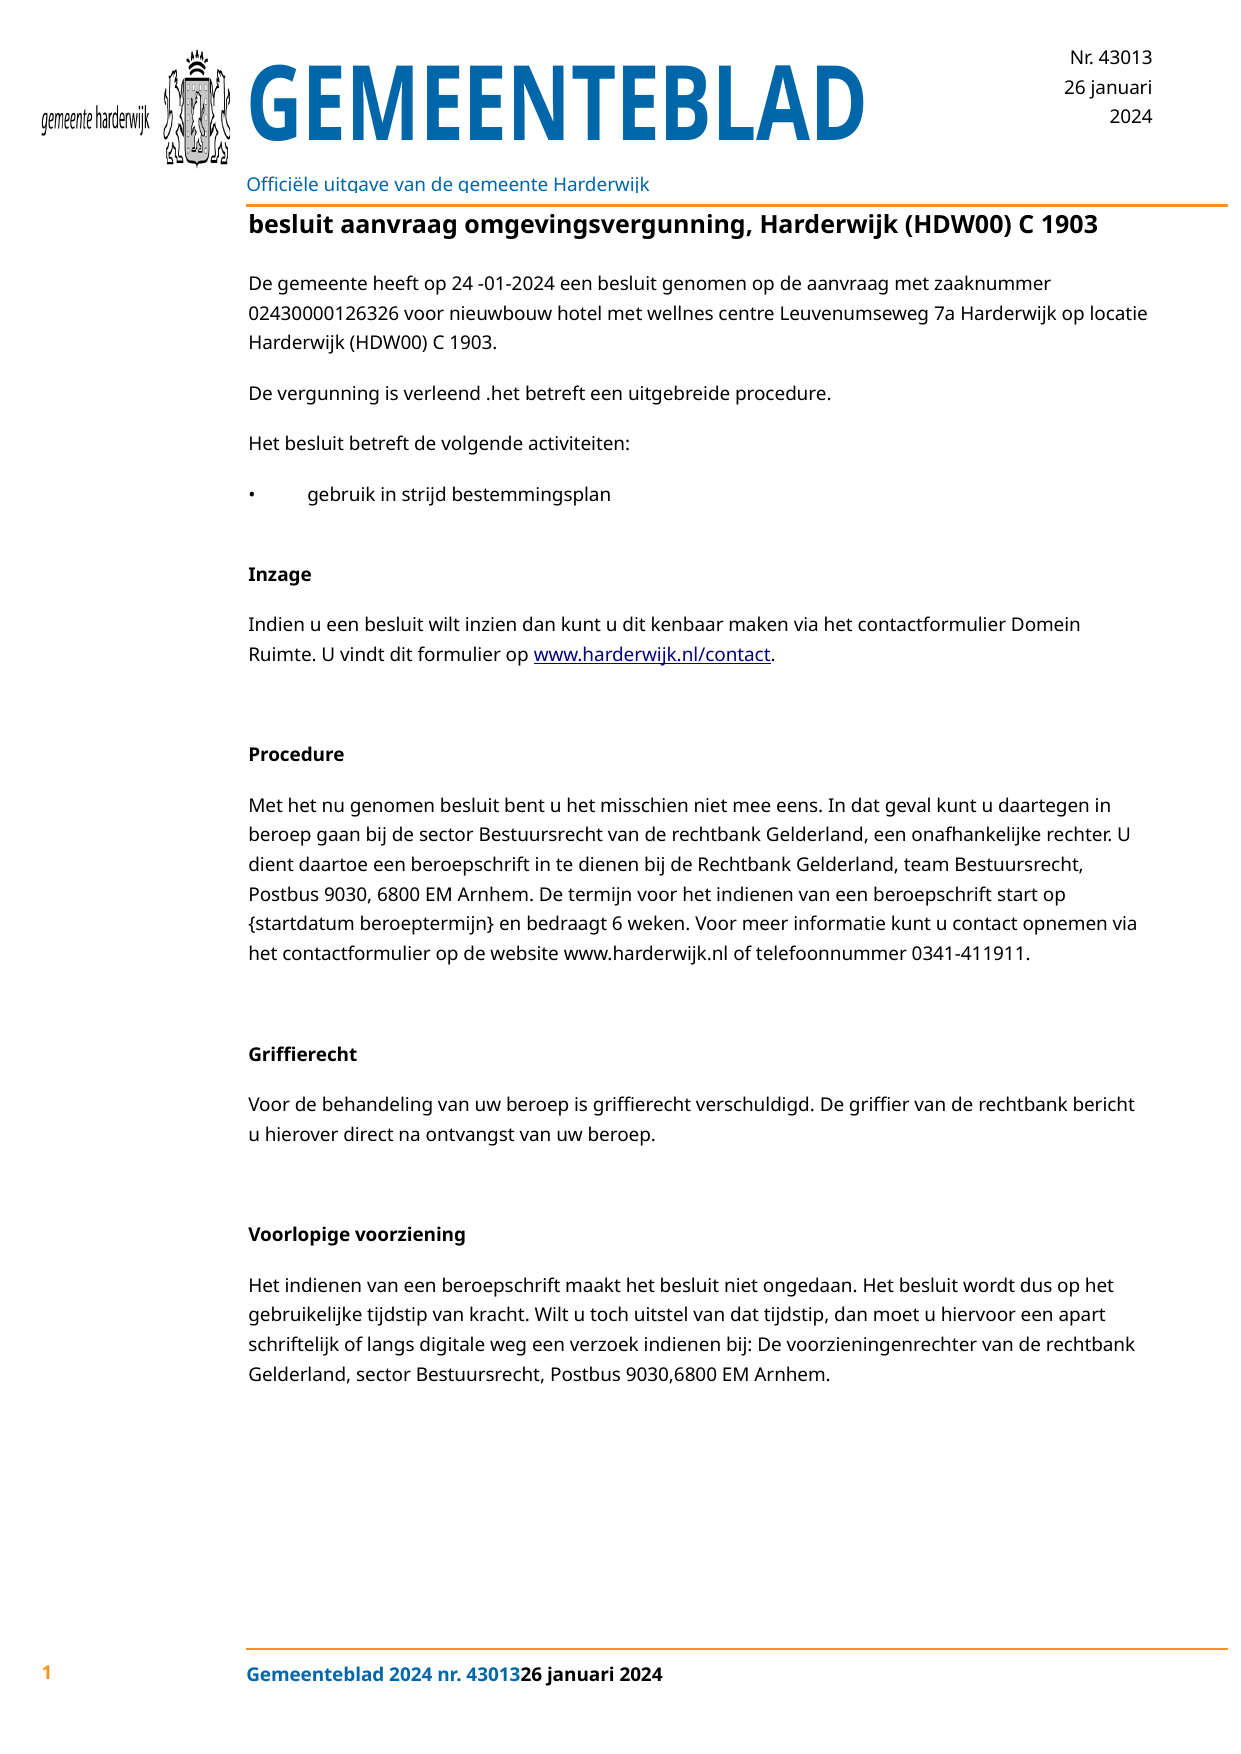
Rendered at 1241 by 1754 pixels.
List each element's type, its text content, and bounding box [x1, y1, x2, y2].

text Inzage [248, 561, 1152, 586]
picture [41, 47, 231, 172]
text besluit aanvraag omgevingsvergunning, Harderwijk (HDW00) C 1903 [248, 207, 1152, 241]
text Procedure [248, 742, 1152, 767]
text Indien u een besluit wilt inzien dan kunt u dit kenbaar maken via het contactformulier Domein Ruimte. U vindt dit formulier op www.harderwijk.nl/contact. [248, 611, 1152, 666]
text Griffierecht [248, 1041, 1152, 1066]
text De vergunning is verleend .het betreft een uitgebreide procedure. [248, 380, 1152, 406]
text Voor de behandeling van uw beroep is griffierecht verschuldigd. De griffier van de rechtbank bericht u hierover direct na ontvangst van uw beroep. [248, 1091, 1152, 1146]
text Het besluit betreft de volgende activiteiten: [248, 430, 1152, 456]
list gebruik in strijd bestemmingsplan [248, 481, 1152, 506]
text De gemeente heeft op 24 -01-2024 een besluit genomen op de aanvraag met zaaknummer 02430000126326 voor nieuwbouw hotel met wellnes centre Leuvenumseweg 7a Harderwijk op locatie Harderwijk (HDW00) C 1903. [248, 270, 1152, 355]
text Voorlopige voorziening [248, 1222, 1152, 1247]
text Met het nu genomen besluit bent u het misschien niet mee eens. In dat geval kunt u daartegen in beroep gaan bij de sector Bestuursrecht van de rechtbank Gelderland, een onafhankelijke rechter. U dient daartoe een beroepschrift in te dienen bij de Rechtbank Gelderland, team Bestuursrecht, Postbus 9030, 6800 EM Arnhem. De termijn voor het indienen van een beroepschrift start op {startdatum beroeptermijn} en bedraagt 6 weken. Voor meer informatie kunt u contact opnemen via het contactformulier op de website www.harderwijk.nl of telefoonnummer 0341-411911. [248, 792, 1152, 966]
text Het indienen van een beroepschrift maakt het besluit niet ongedaan. Het besluit wordt dus op het gebruikelijke tijdstip van kracht. Wilt u toch uitstel van dat tijdstip, dan moet u hiervoor een apart schriftelijk of langs digitale weg een verzoek indienen bij: De voorzieningenrechter van de rechtbank Gelderland, sector Bestuursrecht, Postbus 9030,6800 EM Arnhem. [248, 1272, 1152, 1386]
